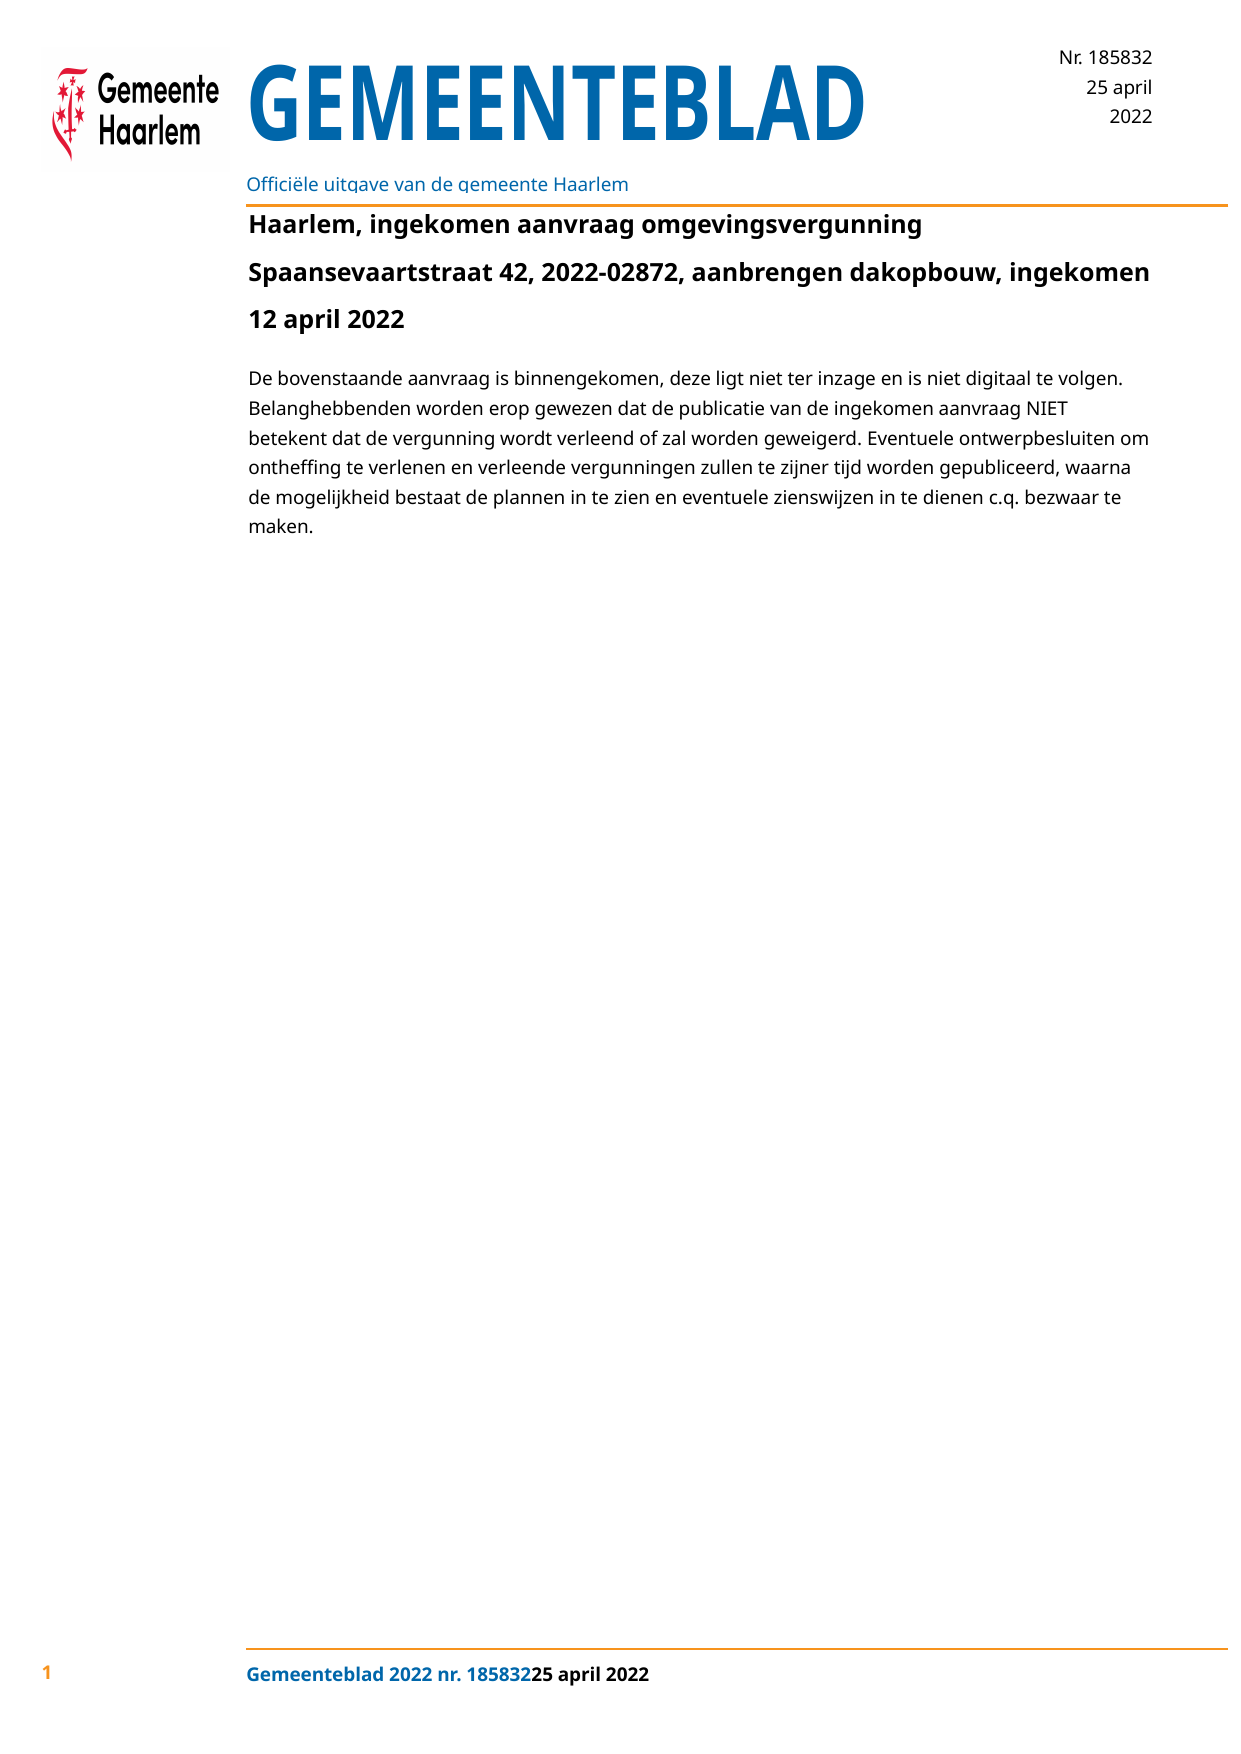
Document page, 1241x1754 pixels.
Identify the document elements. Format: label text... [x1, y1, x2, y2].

text De bovenstaande aanvraag is binnengekomen, deze ligt niet ter inzage en is niet digitaal te volgen. Belanghebbenden worden erop gewezen dat de publicatie van de ingekomen aanvraag NIET betekent dat de vergunning wordt verleend of zal worden geweigerd. Eventuele ontwerpbesluiten om ontheffing te verlenen en verleende vergunningen zullen te zijner tijd worden gepubliceerd, waarna de mogelijkheid bestaat de plannen in te zien en eventuele zienswijzen in te dienen c.q. bezwaar te maken. [248, 366, 1152, 539]
picture [41, 47, 231, 172]
text Haarlem, ingekomen aanvraag omgevingsvergunning Spaansevaartstraat 42, 2022-02872, aanbrengen dakopbouw, ingekomen 12 april 2022 [248, 207, 1152, 336]
